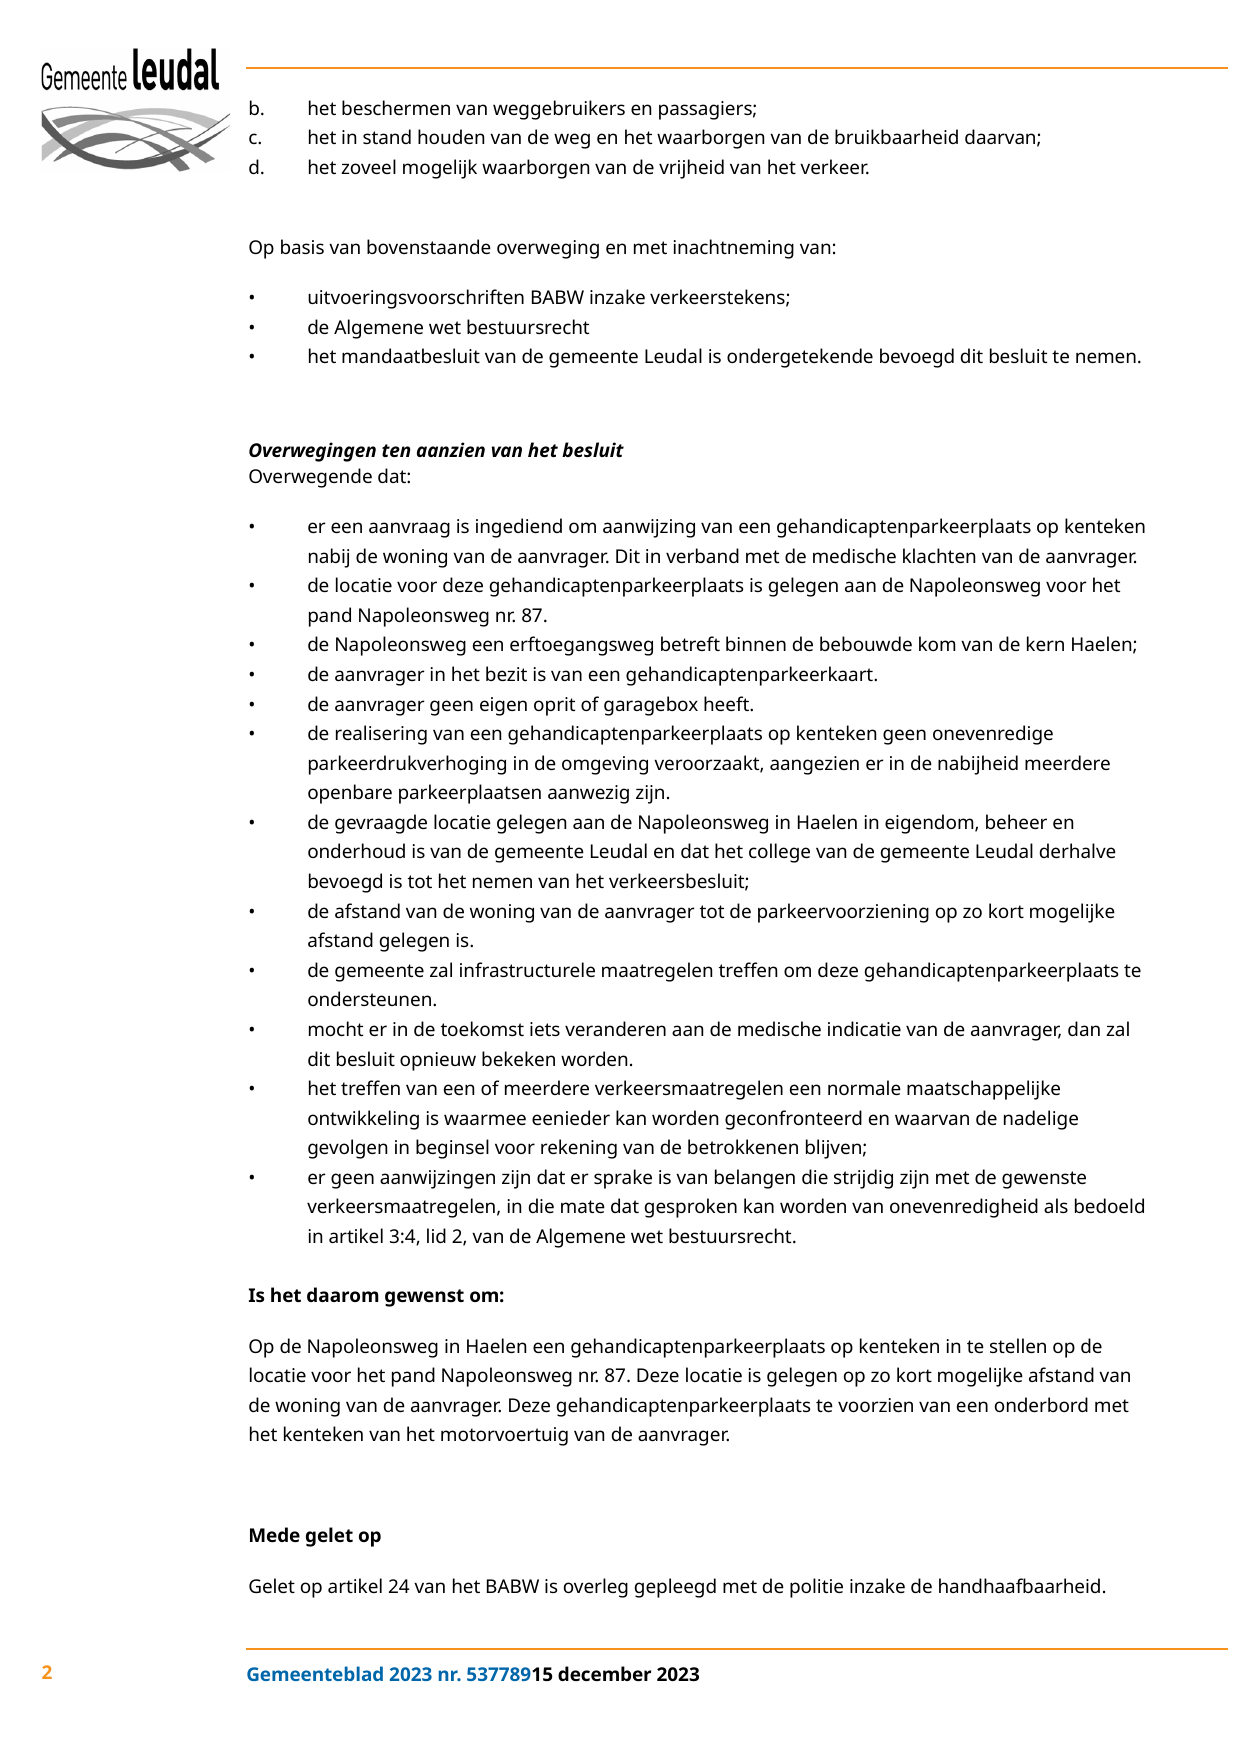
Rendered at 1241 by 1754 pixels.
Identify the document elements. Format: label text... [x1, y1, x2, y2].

text Overwegingen ten aanzien van het besluit [248, 437, 1152, 463]
text Op basis van bovenstaande overweging en met inachtneming van: [248, 234, 1152, 260]
list de Algemene wet bestuursrecht [248, 314, 1152, 340]
list het mandaatbesluit van de gemeente Leudal is ondergetekende bevoegd dit besluit te nemen. [248, 343, 1152, 369]
list er een aanvraag is ingediend om aanwijzing van een gehandicaptenparkeerplaats op kenteken nabij de woning van de aanvrager. Dit in verband met de medische klachten van de aanvrager. [248, 513, 1152, 568]
list het beschermen van weggebruikers en passagiers; [248, 95, 1152, 121]
text Is het daarom gewenst om: [248, 1282, 1152, 1308]
list het zoveel mogelijk waarborgen van de vrijheid van het verkeer. [248, 154, 1152, 180]
list de aanvrager geen eigen oprit of garagebox heeft. [248, 691, 1152, 716]
list de gemeente zal infrastructurele maatregelen treffen om deze gehandicaptenparkeerplaats te ondersteunen. [248, 957, 1152, 1012]
list de locatie voor deze gehandicaptenparkeerplaats is gelegen aan de Napoleonsweg voor het pand Napoleonsweg nr. 87. [248, 572, 1152, 628]
list er geen aanwijzingen zijn dat er sprake is van belangen die strijdig zijn met de gewenste verkeersmaatregelen, in die mate dat gesproken kan worden van onevenredigheid als bedoeld in artikel 3:4, lid 2, van de Algemene wet bestuursrecht. [248, 1164, 1152, 1249]
text Mede gelet op [248, 1522, 1152, 1548]
list de Napoleonsweg een erftoegangsweg betreft binnen de bebouwde kom van de kern Haelen; [248, 632, 1152, 657]
list de realisering van een gehandicaptenparkeerplaats op kenteken geen onevenredige parkeerdrukverhoging in de omgeving veroorzaakt, aangezien er in de nabijheid meerdere openbare parkeerplaatsen aanwezig zijn. [248, 720, 1152, 805]
text Op de Napoleonsweg in Haelen een gehandicaptenparkeerplaats op kenteken in te stellen op de locatie voor het pand Napoleonsweg nr. 87. Deze locatie is gelegen op zo kort mogelijke afstand van de woning van de aanvrager. Deze gehandicaptenparkeerplaats te voorzien van een onderbord met het kenteken van het motorvoertuig van de aanvrager. [248, 1333, 1152, 1447]
list mocht er in de toekomst iets veranderen aan de medische indicatie van de aanvrager, dan zal dit besluit opnieuw bekeken worden. [248, 1016, 1152, 1071]
list uitvoeringsvoorschriften BABW inzake verkeerstekens; [248, 284, 1152, 310]
list het treffen van een of meerdere verkeersmaatregelen een normale maatschappelijke ontwikkeling is waarmee eenieder kan worden geconfronteerd en waarvan de nadelige gevolgen in beginsel voor rekening van de betrokkenen blijven; [248, 1075, 1152, 1160]
text Gelet op artikel 24 van het BABW is overleg gepleegd met de politie inzake de handhaafbaarheid. [248, 1573, 1152, 1598]
list de afstand van de woning van de aanvrager tot de parkeervoorziening op zo kort mogelijke afstand gelegen is. [248, 898, 1152, 953]
list de aanvrager in het bezit is van een gehandicaptenparkeerkaart. [248, 661, 1152, 687]
list het in stand houden van de weg en het waarborgen van de bruikbaarheid daarvan; [248, 124, 1152, 150]
picture [41, 47, 231, 172]
list de gevraagde locatie gelegen aan de Napoleonsweg in Haelen in eigendom, beheer en onderhoud is van de gemeente Leudal en dat het college van de gemeente Leudal derhalve bevoegd is tot het nemen van het verkeersbesluit; [248, 809, 1152, 894]
text Overwegende dat: [248, 463, 1152, 488]
